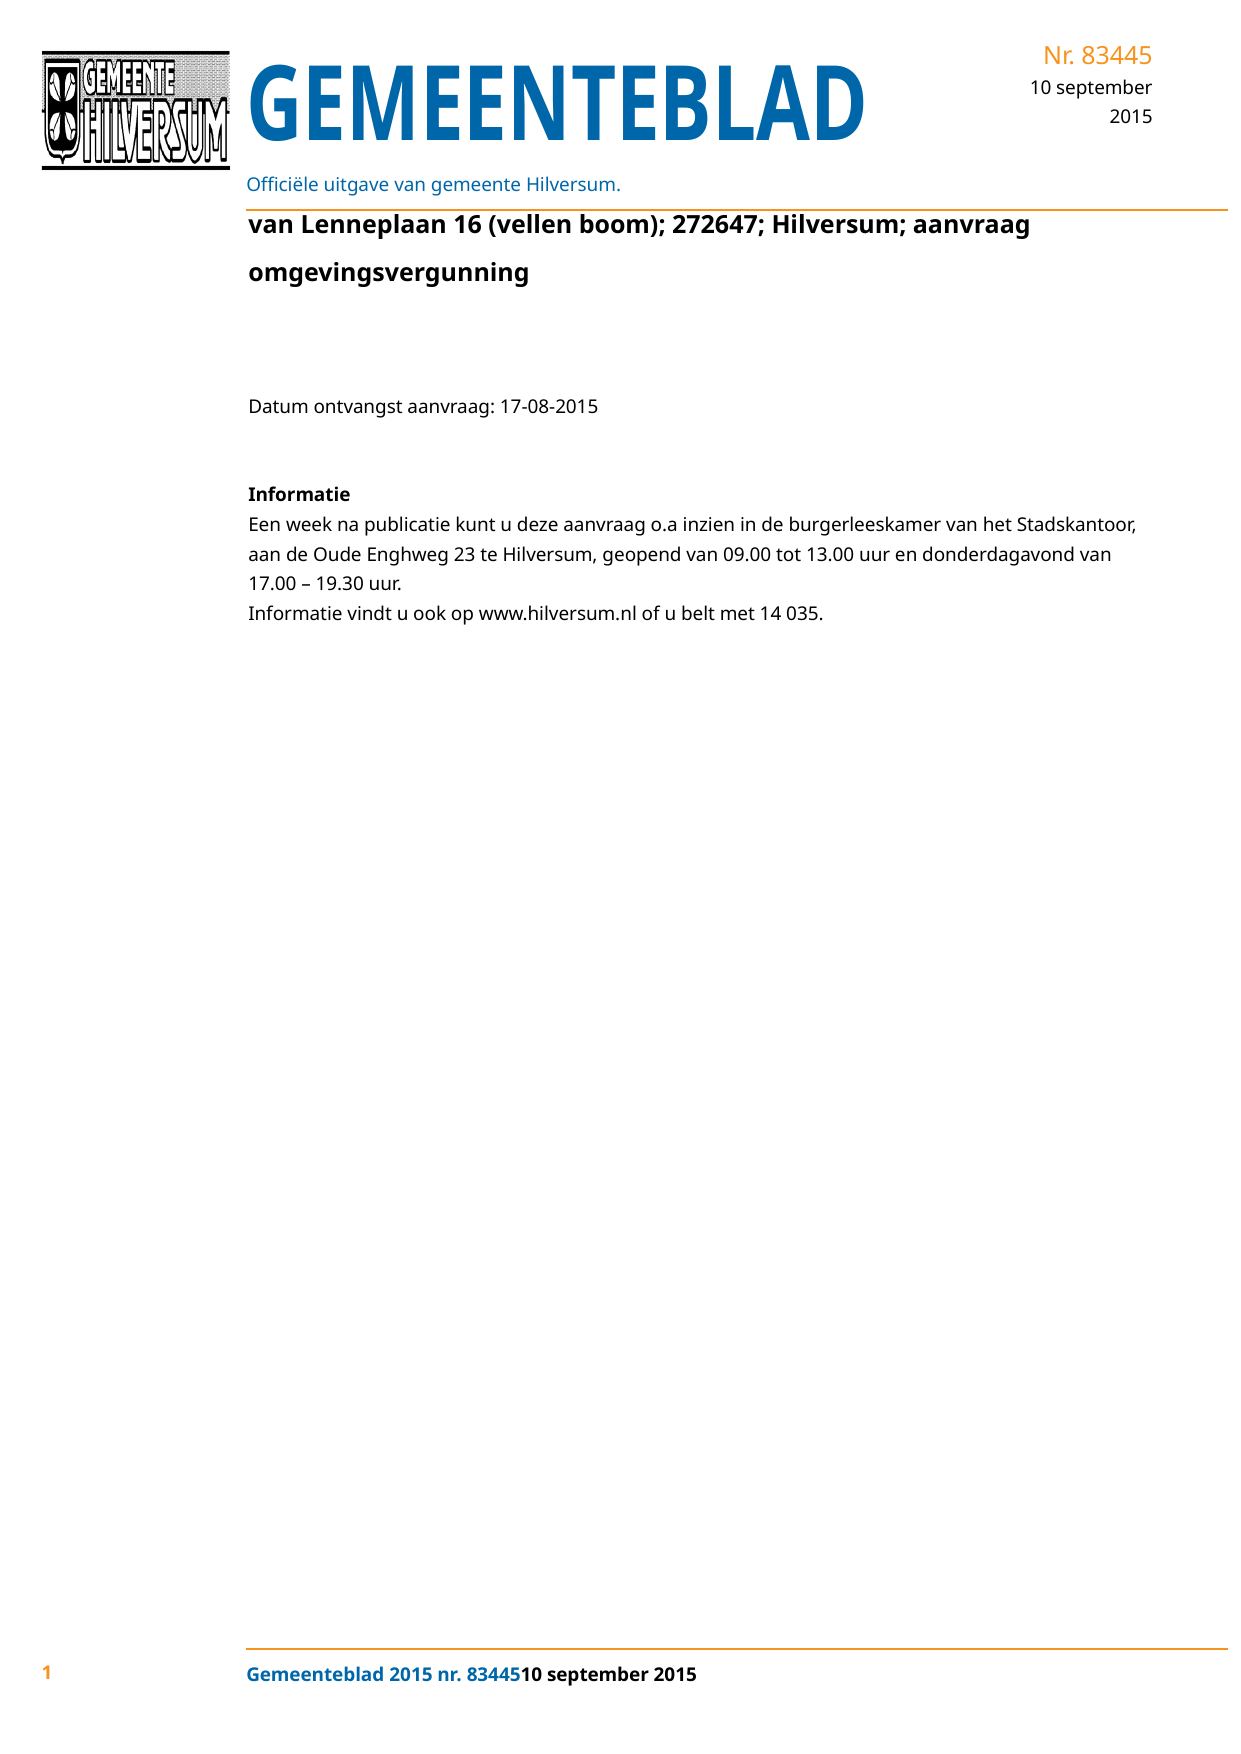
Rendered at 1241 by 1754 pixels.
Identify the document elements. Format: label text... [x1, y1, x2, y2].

text Informatie vindt u ook op www.hilversum.nl of u belt met 14 035. [248, 600, 1152, 626]
text Datum ontvangst aanvraag: 17-08-2015 [248, 393, 1152, 419]
text Informatie [248, 482, 1152, 507]
picture [41, 47, 231, 172]
text Een week na publicatie kunt u deze aanvraag o.a inzien in de burgerleeskamer van het Stadskantoor, [248, 511, 1152, 537]
text van Lenneplaan 16 (vellen boom); 272647; Hilversum; aanvraag omgevingsvergunning [248, 211, 1152, 288]
text aan de Oude Enghweg 23 te Hilversum, geopend van 09.00 tot 13.00 uur en donderdagavond van 17.00 – 19.30 uur. [248, 541, 1152, 596]
